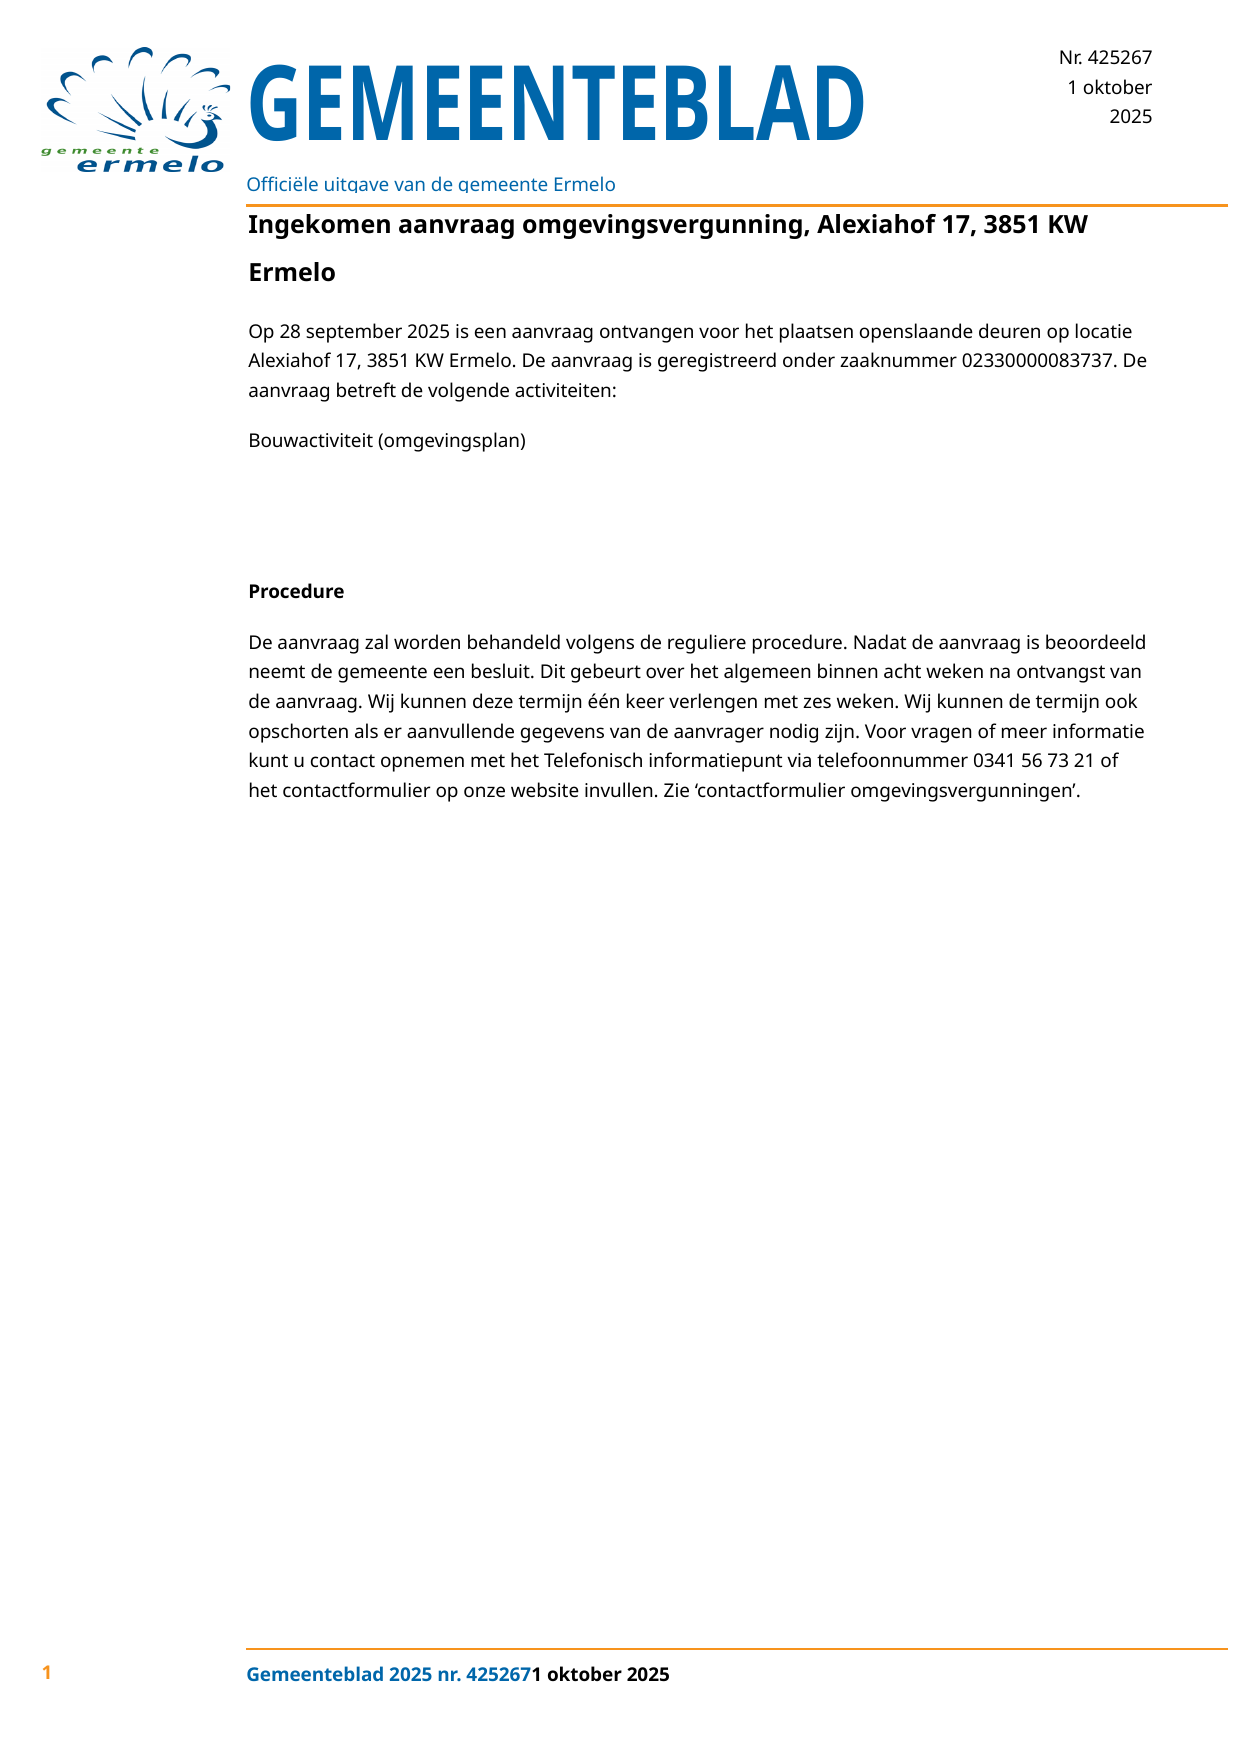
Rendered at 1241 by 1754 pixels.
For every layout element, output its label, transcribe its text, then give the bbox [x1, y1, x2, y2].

picture [41, 47, 231, 172]
text Op 28 september 2025 is een aanvraag ontvangen voor het plaatsen openslaande deuren op locatie Alexiahof 17, 3851 KW Ermelo. De aanvraag is geregistreerd onder zaaknummer 02330000083737. De aanvraag betreft de volgende activiteiten: [248, 318, 1152, 403]
text Ingekomen aanvraag omgevingsvergunning, Alexiahof 17, 3851 KW Ermelo [248, 207, 1152, 288]
text De aanvraag zal worden behandeld volgens de reguliere procedure. Nadat de aanvraag is beoordeeld neemt de gemeente een besluit. Dit gebeurt over het algemeen binnen acht weken na ontvangst van de aanvraag. Wij kunnen deze termijn één keer verlengen met zes weken. Wij kunnen de termijn ook opschorten als er aanvullende gegevens van de aanvrager nodig zijn. Voor vragen of meer informatie kunt u contact opnemen met het Telefonisch informatiepunt via telefoonnummer 0341 56 73 21 of het contactformulier op onze website invullen. Zie ‘contactformulier omgevingsvergunningen’. [248, 629, 1152, 803]
text Bouwactiviteit (omgevingsplan) [248, 427, 1152, 453]
text Procedure [248, 579, 1152, 604]
